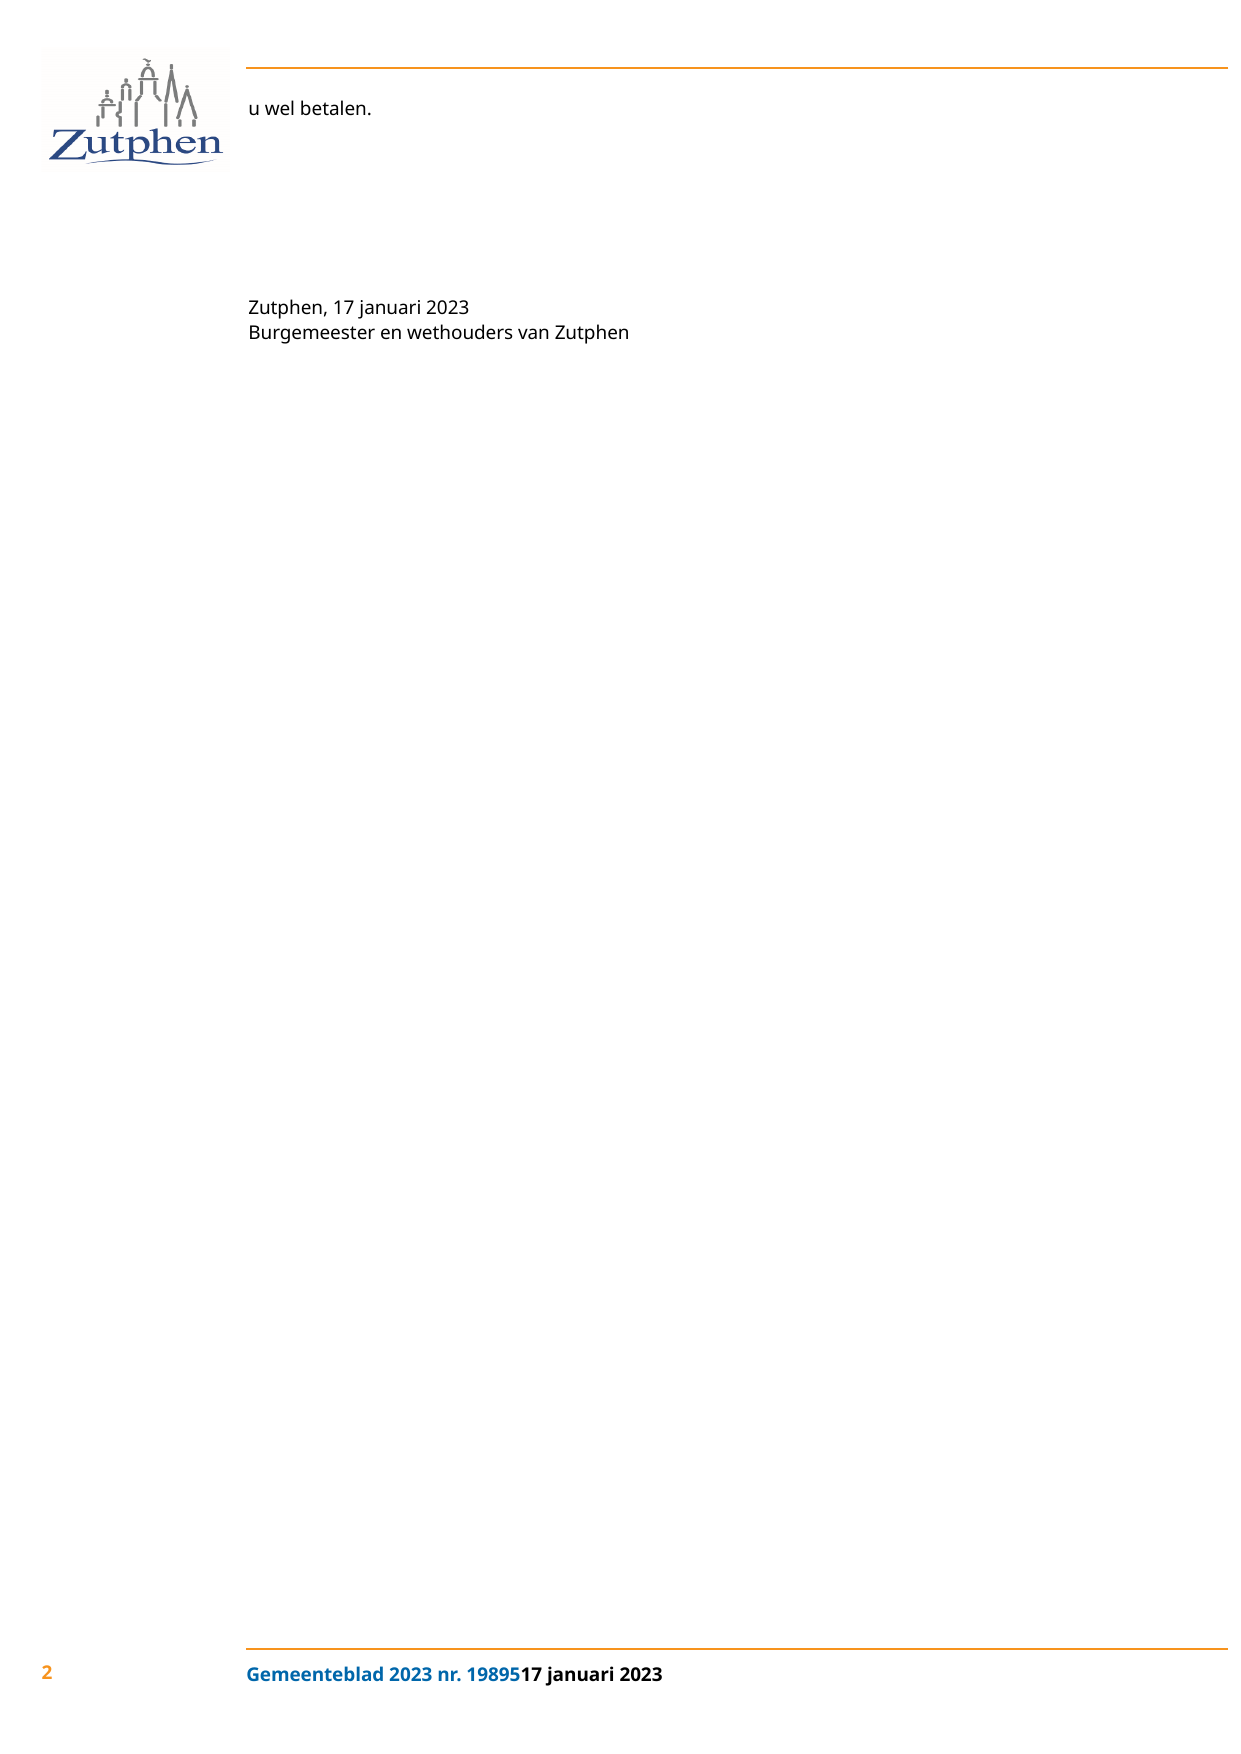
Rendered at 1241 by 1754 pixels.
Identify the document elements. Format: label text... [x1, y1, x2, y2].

text Burgemeester en wethouders van Zutphen [248, 319, 1152, 345]
picture [41, 47, 231, 172]
text u wel betalen. [248, 95, 1152, 121]
text Zutphen, 17 januari 2023 [248, 294, 1152, 319]
